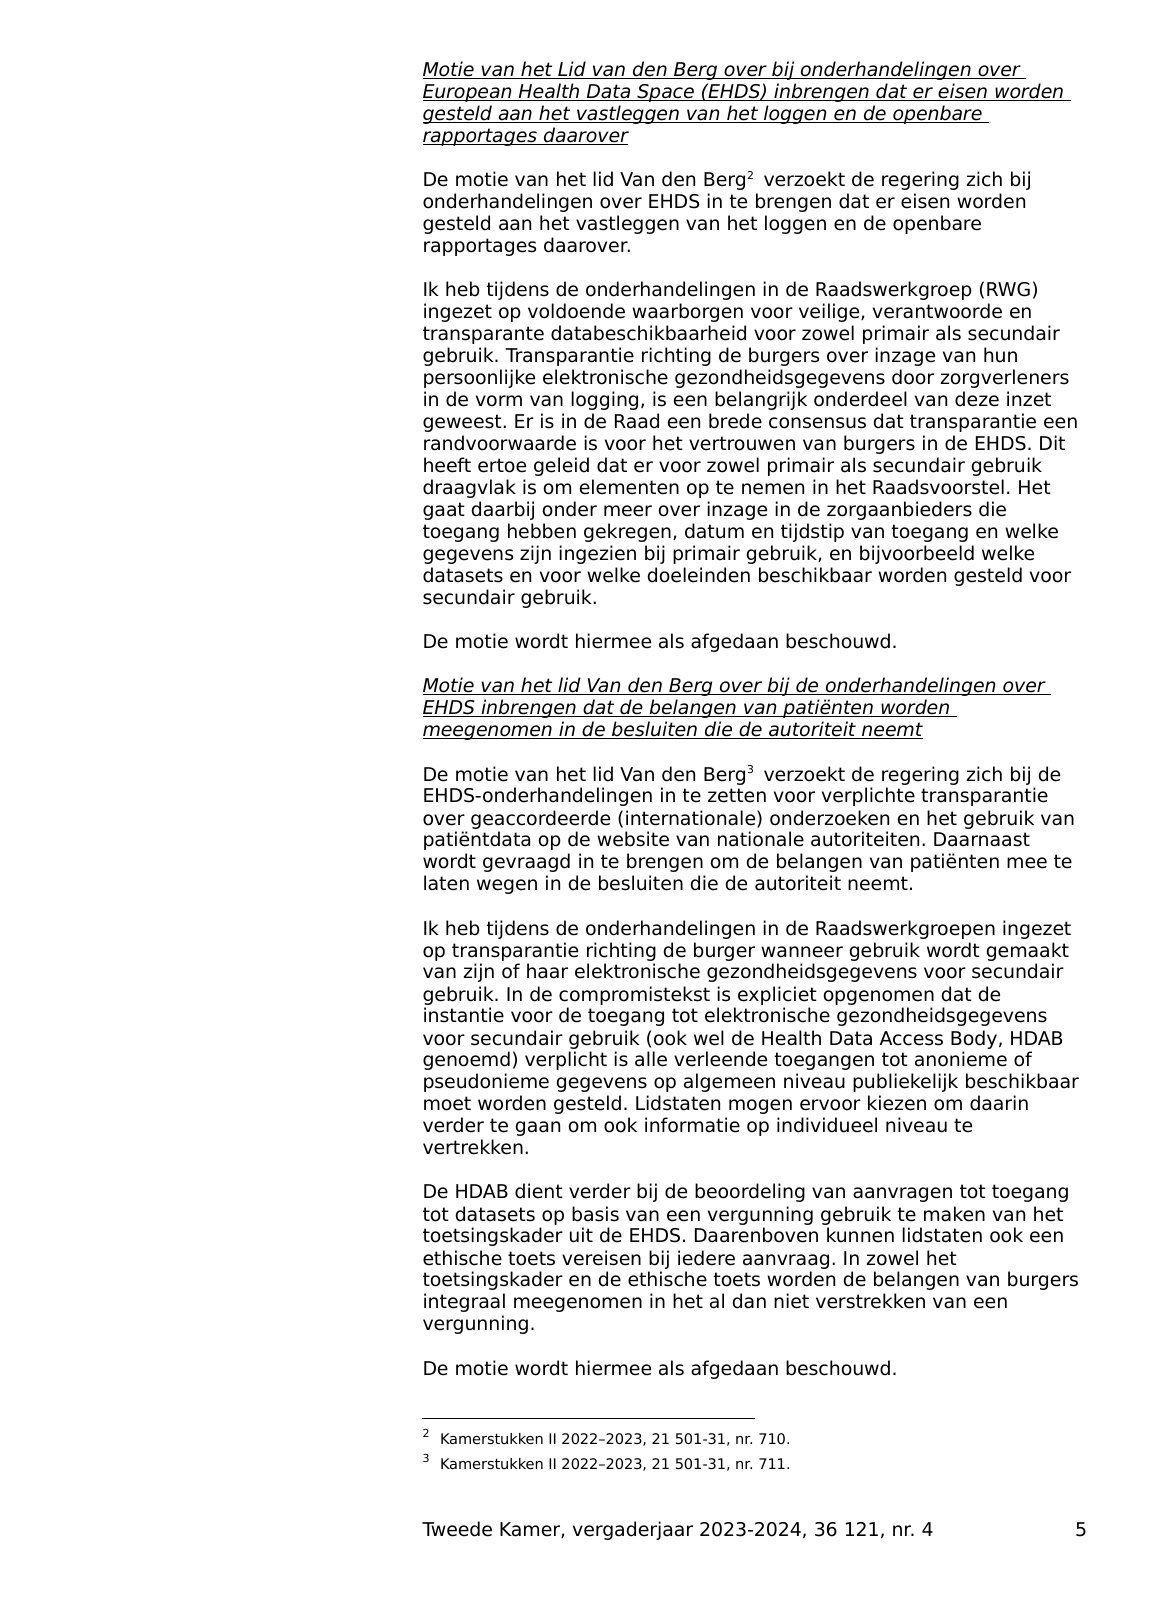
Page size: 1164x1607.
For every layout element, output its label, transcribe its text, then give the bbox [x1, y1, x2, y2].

text De motie van het lid Van den Berg verzoekt de regering zich bij de EHDS-onderhandelingen in te zetten voor verplichte transparantie over geaccordeerde (internationale) onderzoeken en het gebruik van patiëntdata op de website van nationale autoriteiten. Daarnaast wordt gevraagd in te brengen om de belangen van patiënten mee te laten wegen in de besluiten die de autoriteit neemt. [422, 763, 1087, 895]
text De HDAB dient verder bij de beoordeling van aanvragen tot toegang tot datasets op basis van een vergunning gebruik te maken van het toetsingskader uit de EHDS. Daarenboven kunnen lidstaten ook een ethische toets vereisen bij iedere aanvraag. In zowel het toetsingskader en de ethische toets worden de belangen van burgers integraal meegenomen in het al dan niet verstrekken van een vergunning. [422, 1181, 1087, 1335]
text Ik heb tijdens de onderhandelingen in de Raadswerkgroepen ingezet op transparantie richting de burger wanneer gebruik wordt gemaakt van zijn of haar elektronische gezondheidsgegevens voor secundair gebruik. In de compromistekst is expliciet opgenomen dat de instantie voor de toegang tot elektronische gezondheidsgegevens voor secundair gebruik (ook wel de Health Data Access Body, HDAB genoemd) verplicht is alle verleende toegangen tot anonieme of pseudonieme gegevens op algemeen niveau publiekelijk beschikbaar moet worden gesteld. Lidstaten mogen ervoor kiezen om daarin verder te gaan om ook informatie op individueel niveau te vertrekken. [422, 917, 1087, 1159]
subtitle Motie van het lid Van den Berg over bij de onderhandelingen over EHDS inbrengen dat de belangen van patiënten worden meegenomen in de besluiten die de autoriteit neemt [422, 675, 1087, 741]
text Ik heb tijdens de onderhandelingen in de Raadswerkgroep (RWG) ingezet op voldoende waarborgen voor veilige, verantwoorde en transparante databeschikbaarheid voor zowel primair als secundair gebruik. Transparantie richting de burgers over inzage van hun persoonlijke elektronische gezondheidsgegevens door zorgverleners in de vorm van logging, is een belangrijk onderdeel van deze inzet geweest. Er is in de Raad een brede consensus dat transparantie een randvoorwaarde is voor het vertrouwen van burgers in de EHDS. Dit heeft ertoe geleid dat er voor zowel primair als secundair gebruik draagvlak is om elementen op te nemen in het Raadsvoorstel. Het gaat daarbij onder meer over inzage in de zorgaanbieders die toegang hebben gekregen, datum en tijdstip van toegang en welke gegevens zijn ingezien bij primair gebruik, en bijvoorbeeld welke datasets en voor welke doeleinden beschikbaar worden gesteld voor secundair gebruik. [422, 279, 1087, 609]
text Kamerstukken II 2022–2023, 21 501-31, nr. 711. [422, 1452, 1087, 1474]
subtitle Motie van het Lid van den Berg over bij onderhandelingen over European Health Data Space (EHDS) inbrengen dat er eisen worden gesteld aan het vastleggen van het loggen en de openbare rapportages daarover [422, 59, 1087, 147]
text De motie wordt hiermee als afgedaan beschouwd. [422, 1357, 1087, 1379]
text De motie van het lid Van den Berg verzoekt de regering zich bij onderhandelingen over EHDS in te brengen dat er eisen worden gesteld aan het vastleggen van het loggen en de openbare rapportages daarover. [422, 169, 1087, 257]
text Kamerstukken II 2022–2023, 21 501-31, nr. 710. [422, 1427, 1087, 1449]
text De motie wordt hiermee als afgedaan beschouwd. [422, 631, 1087, 653]
